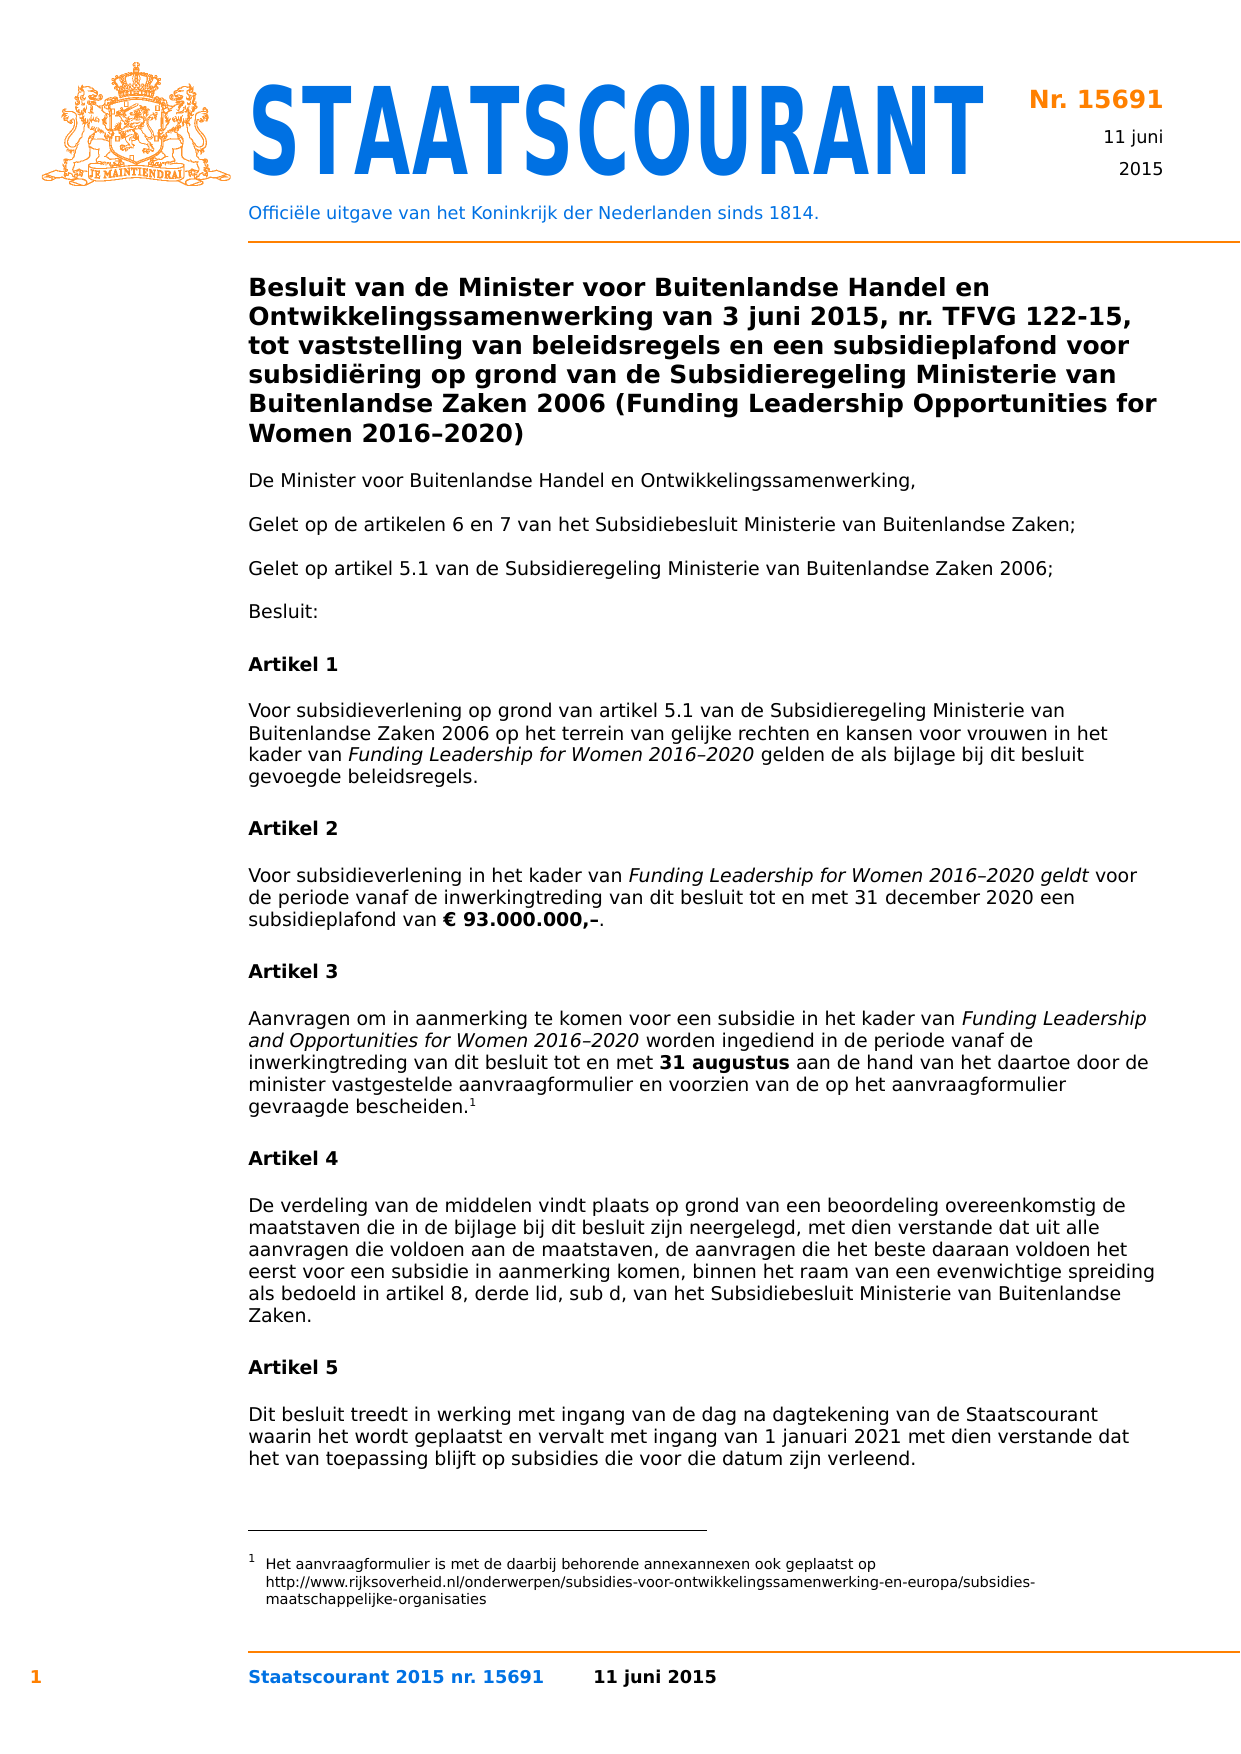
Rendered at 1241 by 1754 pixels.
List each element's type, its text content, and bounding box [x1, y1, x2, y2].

text Dit besluit treedt in werking met ingang van de dag na dagtekening van de Staatscourant waarin het wordt geplaatst en vervalt met ingang van 1 januari 2021 met dien verstande dat het van toepassing blijft op subsidies die voor die datum zijn verleend. [248, 1404, 1163, 1470]
picture [41, 62, 231, 186]
subtitle Artikel 4 [248, 1148, 1163, 1170]
text Voor subsidieverlening in het kader van Funding Leadership for Women 2016–2020 geldt voor de periode vanaf de inwerkingtreding van dit besluit tot en met 31 december 2020 een subsidieplafond van € 93.000.000,–. [248, 865, 1163, 931]
text Besluit: [248, 601, 1163, 623]
table_header Nr. 15691 [998, 62, 1240, 121]
text Het aanvraagformulier is met de daarbij behorende annexannexen ook geplaatst op http://www.rijksoverheid.nl/onderwerpen/subsidies-voor-ontwikkelingssamenwerking-en-europa/subsidies-maatschappelijke-organisaties [248, 1552, 1163, 1608]
subtitle Artikel 5 [248, 1357, 1163, 1379]
subtitle Besluit van de Minister voor Buitenlandse Handel en Ontwikkelingssamenwerking van 3 juni 2015, nr. TFVG 122-15, tot vaststelling van beleidsregels en een subsidieplafond voor subsidiëring op grond van de Subsidieregeling Ministerie van Buitenlandse Zaken 2006 (Funding Leadership Opportunities for Women 2016–2020) [248, 273, 1163, 448]
text Gelet op de artikelen 6 en 7 van het Subsidiebesluit Ministerie van Buitenlandse Zaken; [248, 514, 1163, 536]
table_cell Officiële uitgave van het Koninkrijk der Nederlanden sinds 1814. [248, 203, 1240, 241]
table_header [25, 62, 248, 241]
subtitle Artikel 3 [248, 961, 1163, 983]
subtitle Artikel 1 [248, 653, 1163, 675]
text Voor subsidieverlening op grond van artikel 5.1 van de Subsidieregeling Ministerie van Buitenlandse Zaken 2006 op het terrein van gelijke rechten en kansen voor vrouwen in het kader van Funding Leadership for Women 2016–2020 gelden de als bijlage bij dit besluit gevoegde beleidsregels. [248, 700, 1163, 788]
text Aanvragen om in aanmerking te komen voor een subsidie in het kader van Funding Leadership and Opportunities for Women 2016–2020 worden ingediend in de periode vanaf de inwerkingtreding van dit besluit tot en met 31 augustus aan de hand van het daartoe door de minister vastgestelde aanvraagformulier en voorzien van de op het aanvraagformulier gevraagde bescheiden. [248, 1008, 1163, 1118]
table_cell 11 juni [998, 121, 1240, 153]
text De verdeling van de middelen vindt plaats op grond van een beoordeling overeenkomstig de maatstaven die in de bijlage bij dit besluit zijn neergelegd, met dien verstande dat uit alle aanvragen die voldoen aan de maatstaven, de aanvragen die het beste daaraan voldoen het eerst voor een subsidie in aanmerking komen, binnen het raam van een evenwichtige spreiding als bedoeld in artikel 8, derde lid, sub d, van het Subsidiebesluit Ministerie van Buitenlandse Zaken. [248, 1195, 1163, 1327]
text De Minister voor Buitenlandse Handel en Ontwikkelingssamenwerking, [248, 470, 1163, 492]
text Gelet op artikel 5.1 van de Subsidieregeling Ministerie van Buitenlandse Zaken 2006; [248, 558, 1163, 579]
table_header STAATSCOURANT [248, 62, 998, 203]
table_cell 2015 [998, 153, 1240, 203]
subtitle Artikel 2 [248, 818, 1163, 840]
